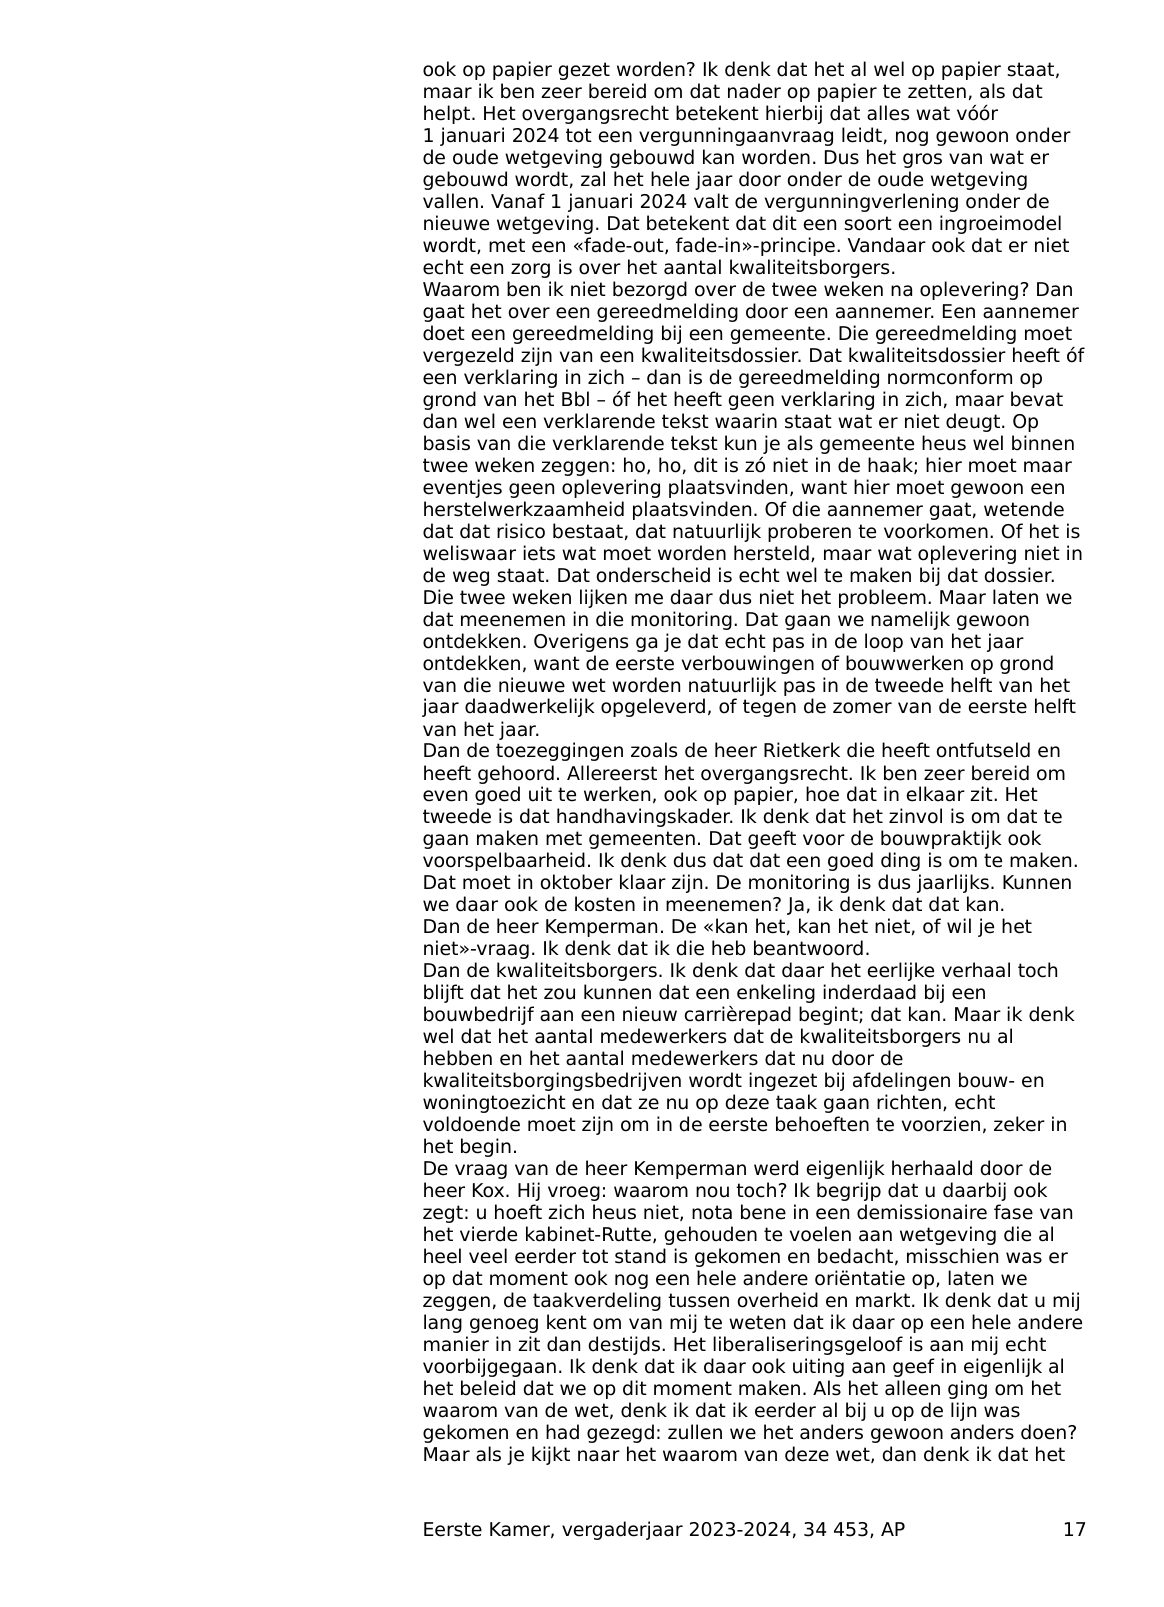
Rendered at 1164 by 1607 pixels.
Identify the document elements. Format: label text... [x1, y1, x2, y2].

text Waarom ben ik niet bezorgd over de twee weken na oplevering? Dan gaat het over een gereedmelding door een aannemer. Een aannemer doet een gereedmelding bij een gemeente. Die gereedmelding moet vergezeld zijn van een kwaliteitsdossier. Dat kwaliteitsdossier heeft óf een verklaring in zich – dan is de gereedmelding normconform op grond van het Bbl – óf het heeft geen verklaring in zich, maar bevat dan wel een verklarende tekst waarin staat wat er niet deugt. Op basis van die verklarende tekst kun je als gemeente heus wel binnen twee weken zeggen: ho, ho, dit is zó niet in de haak; hier moet maar eventjes geen oplevering plaatsvinden, want hier moet gewoon een herstelwerkzaamheid plaatsvinden. Of die aannemer gaat, wetende dat dat risico bestaat, dat natuurlijk proberen te voorkomen. Of het is weliswaar iets wat moet worden hersteld, maar wat oplevering niet in de weg staat. Dat onderscheid is echt wel te maken bij dat dossier. Die twee weken lijken me daar dus niet het probleem. Maar laten we dat meenemen in die monitoring. Dat gaan we namelijk gewoon ontdekken. Overigens ga je dat echt pas in de loop van het jaar ontdekken, want de eerste verbouwingen of bouwwerken op grond van die nieuwe wet worden natuurlijk pas in de tweede helft van het jaar daadwerkelijk opgeleverd, of tegen de zomer van de eerste helft van het jaar. [422, 279, 1087, 740]
text Dan de kwaliteitsborgers. Ik denk dat daar het eerlijke verhaal toch blijft dat het zou kunnen dat een enkeling inderdaad bij een bouwbedrijf aan een nieuw carrièrepad begint; dat kan. Maar ik denk wel dat het aantal medewerkers dat de kwaliteitsborgers nu al hebben en het aantal medewerkers dat nu door de kwaliteitsborgingsbedrijven wordt ingezet bij afdelingen bouw- en woningtoezicht en dat ze nu op deze taak gaan richten, echt voldoende moet zijn om in de eerste behoeften te voorzien, zeker in het begin. [422, 960, 1087, 1158]
text De vraag van de heer Kemperman werd eigenlijk herhaald door de heer Kox. Hij vroeg: waarom nou toch? Ik begrijp dat u daarbij ook zegt: u hoeft zich heus niet, nota bene in een demissionaire fase van het vierde kabinet-Rutte, gehouden te voelen aan wetgeving die al heel veel eerder tot stand is gekomen en bedacht, misschien was er op dat moment ook nog een hele andere oriëntatie op, laten we zeggen, de taakverdeling tussen overheid en markt. Ik denk dat u mij lang genoeg kent om van mij te weten dat ik daar op een hele andere manier in zit dan destijds. Het liberaliseringsgeloof is aan mij echt voorbijgegaan. Ik denk dat ik daar ook uiting aan geef in eigenlijk al het beleid dat we op dit moment maken. Als het alleen ging om het waarom van de wet, denk ik dat ik eerder al bij u op de lijn was gekomen en had gezegd: zullen we het anders gewoon anders doen? Maar als je kijkt naar het waarom van deze wet, dan denk ik dat het [422, 1158, 1087, 1466]
text Dan de heer Kemperman. De «kan het, kan het niet, of wil je het niet»-vraag. Ik denk dat ik die heb beantwoord. [422, 916, 1087, 960]
text Dan de toezeggingen zoals de heer Rietkerk die heeft ontfutseld en heeft gehoord. Allereerst het overgangsrecht. Ik ben zeer bereid om even goed uit te werken, ook op papier, hoe dat in elkaar zit. Het tweede is dat handhavingskader. Ik denk dat het zinvol is om dat te gaan maken met gemeenten. Dat geeft voor de bouwpraktijk ook voorspelbaarheid. Ik denk dus dat dat een goed ding is om te maken. Dat moet in oktober klaar zijn. De monitoring is dus jaarlijks. Kunnen we daar ook de kosten in meenemen? Ja, ik denk dat dat kan. [422, 740, 1087, 916]
text ook op papier gezet worden? Ik denk dat het al wel op papier staat, maar ik ben zeer bereid om dat nader op papier te zetten, als dat helpt. Het overgangsrecht betekent hierbij dat alles wat vóór 1 januari 2024 tot een vergunningaanvraag leidt, nog gewoon onder de oude wetgeving gebouwd kan worden. Dus het gros van wat er gebouwd wordt, zal het hele jaar door onder de oude wetgeving vallen. Vanaf 1 januari 2024 valt de vergunningverlening onder de nieuwe wetgeving. Dat betekent dat dit een soort een ingroeimodel wordt, met een «fade-out, fade-in»-principe. Vandaar ook dat er niet echt een zorg is over het aantal kwaliteitsborgers. [422, 59, 1087, 279]
